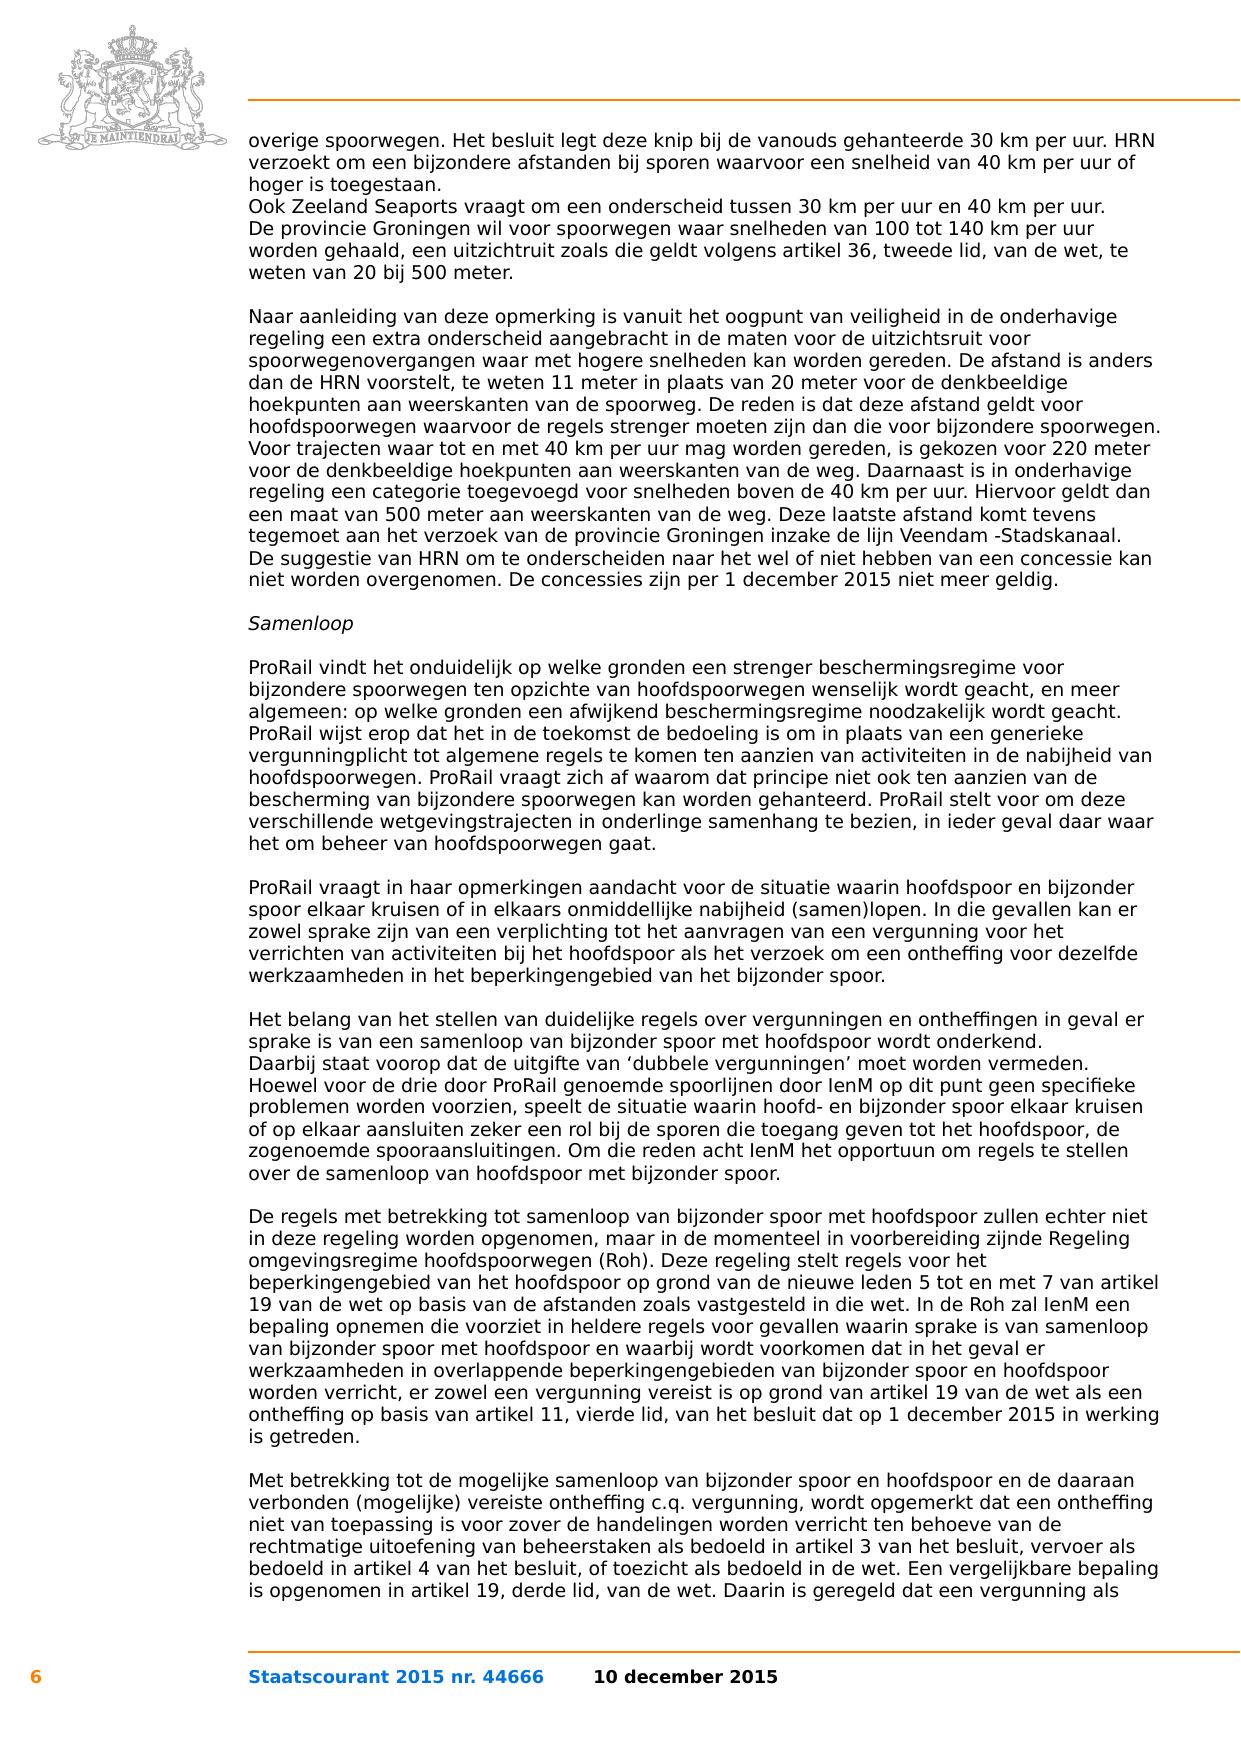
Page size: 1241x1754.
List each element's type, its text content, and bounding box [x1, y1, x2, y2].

text De provincie Groningen wil voor spoorwegen waar snelheden van 100 tot 140 km per uur worden gehaald, een uitzichtruit zoals die geldt volgens artikel 36, tweede lid, van de wet, te weten van 20 bij 500 meter. [248, 218, 1163, 284]
text Ook Zeeland Seaports vraagt om een onderscheid tussen 30 km per uur en 40 km per uur. [248, 196, 1163, 218]
subtitle Samenloop [248, 613, 1163, 635]
text ProRail vindt het onduidelijk op welke gronden een strenger beschermingsregime voor bijzondere spoorwegen ten opzichte van hoofdspoorwegen wenselijk wordt geacht, en meer algemeen: op welke gronden een afwijkend beschermingsregime noodzakelijk wordt geacht. ProRail wijst erop dat het in de toekomst de bedoeling is om in plaats van een generieke vergunningplicht tot algemene regels te komen ten aanzien van activiteiten in de nabijheid van hoofdspoorwegen. ProRail vraagt zich af waarom dat principe niet ook ten aanzien van de bescherming van bijzondere spoorwegen kan worden gehanteerd. ProRail stelt voor om deze verschillende wetgevingstrajecten in onderlinge samenhang te bezien, in ieder geval daar waar het om beheer van hoofdspoorwegen gaat. [248, 657, 1163, 855]
text ProRail vraagt in haar opmerkingen aandacht voor de situatie waarin hoofdspoor en bijzonder spoor elkaar kruisen of in elkaars onmiddellijke nabijheid (samen)lopen. In die gevallen kan er zowel sprake zijn van een verplichting tot het aanvragen van een vergunning voor het verrichten van activiteiten bij het hoofdspoor als het verzoek om een ontheffing voor dezelfde werkzaamheden in het beperkingengebied van het bijzonder spoor. [248, 877, 1163, 987]
text De regels met betrekking tot samenloop van bijzonder spoor met hoofdspoor zullen echter niet in deze regeling worden opgenomen, maar in de momenteel in voorbereiding zijnde Regeling omgevingsregime hoofdspoorwegen (Roh). Deze regeling stelt regels voor het beperkingengebied van het hoofdspoor op grond van de nieuwe leden 5 tot en met 7 van artikel 19 van de wet op basis van de afstanden zoals vastgesteld in die wet. In de Roh zal IenM een bepaling opnemen die voorziet in heldere regels voor gevallen waarin sprake is van samenloop van bijzonder spoor met hoofdspoor en waarbij wordt voorkomen dat in het geval er werkzaamheden in overlappende beperkingengebieden van bijzonder spoor en hoofdspoor worden verricht, er zowel een vergunning vereist is op grond van artikel 19 van de wet als een ontheffing op basis van artikel 11, vierde lid, van het besluit dat op 1 december 2015 in werking is getreden. [248, 1206, 1163, 1448]
text Daarbij staat voorop dat de uitgifte van ‘dubbele vergunningen’ moet worden vermeden. [248, 1052, 1163, 1074]
text Het belang van het stellen van duidelijke regels over vergunningen en ontheffingen in geval er sprake is van een samenloop van bijzonder spoor met hoofdspoor wordt onderkend. [248, 1008, 1163, 1052]
text De suggestie van HRN om te onderscheiden naar het wel of niet hebben van een concessie kan niet worden overgenomen. De concessies zijn per 1 december 2015 niet meer geldig. [248, 547, 1163, 591]
text Met betrekking tot de mogelijke samenloop van bijzonder spoor en hoofdspoor en de daaraan verbonden (mogelijke) vereiste ontheffing c.q. vergunning, wordt opgemerkt dat een ontheffing niet van toepassing is voor zover de handelingen worden verricht ten behoeve van de rechtmatige uitoefening van beheerstaken als bedoeld in artikel 3 van het besluit, vervoer als bedoeld in artikel 4 van het besluit, of toezicht als bedoeld in de wet. Een vergelijkbare bepaling is opgenomen in artikel 19, derde lid, van de wet. Daarin is geregeld dat een vergunning als [248, 1470, 1163, 1602]
text overige spoorwegen. Het besluit legt deze knip bij de vanouds gehanteerde 30 km per uur. HRN verzoekt om een bijzondere afstanden bij sporen waarvoor een snelheid van 40 km per uur of hoger is toegestaan. [248, 130, 1163, 196]
picture [38, 25, 227, 150]
text Naar aanleiding van deze opmerking is vanuit het oogpunt van veiligheid in de onderhavige regeling een extra onderscheid aangebracht in de maten voor de uitzichtsruit voor spoorwegenovergangen waar met hogere snelheden kan worden gereden. De afstand is anders dan de HRN voorstelt, te weten 11 meter in plaats van 20 meter voor de denkbeeldige hoekpunten aan weerskanten van de spoorweg. De reden is dat deze afstand geldt voor hoofdspoorwegen waarvoor de regels strenger moeten zijn dan die voor bijzondere spoorwegen. Voor trajecten waar tot en met 40 km per uur mag worden gereden, is gekozen voor 220 meter voor de denkbeeldige hoekpunten aan weerskanten van de weg. Daarnaast is in onderhavige regeling een categorie toegevoegd voor snelheden boven de 40 km per uur. Hiervoor geldt dan een maat van 500 meter aan weerskanten van de weg. Deze laatste afstand komt tevens tegemoet aan het verzoek van de provincie Groningen inzake de lijn Veendam -Stadskanaal. [248, 306, 1163, 547]
text Hoewel voor de drie door ProRail genoemde spoorlijnen door IenM op dit punt geen specifieke problemen worden voorzien, speelt de situatie waarin hoofd- en bijzonder spoor elkaar kruisen of op elkaar aansluiten zeker een rol bij de sporen die toegang geven tot het hoofdspoor, de zogenoemde spooraansluitingen. Om die reden acht IenM het opportuun om regels te stellen over de samenloop van hoofdspoor met bijzonder spoor. [248, 1074, 1163, 1184]
